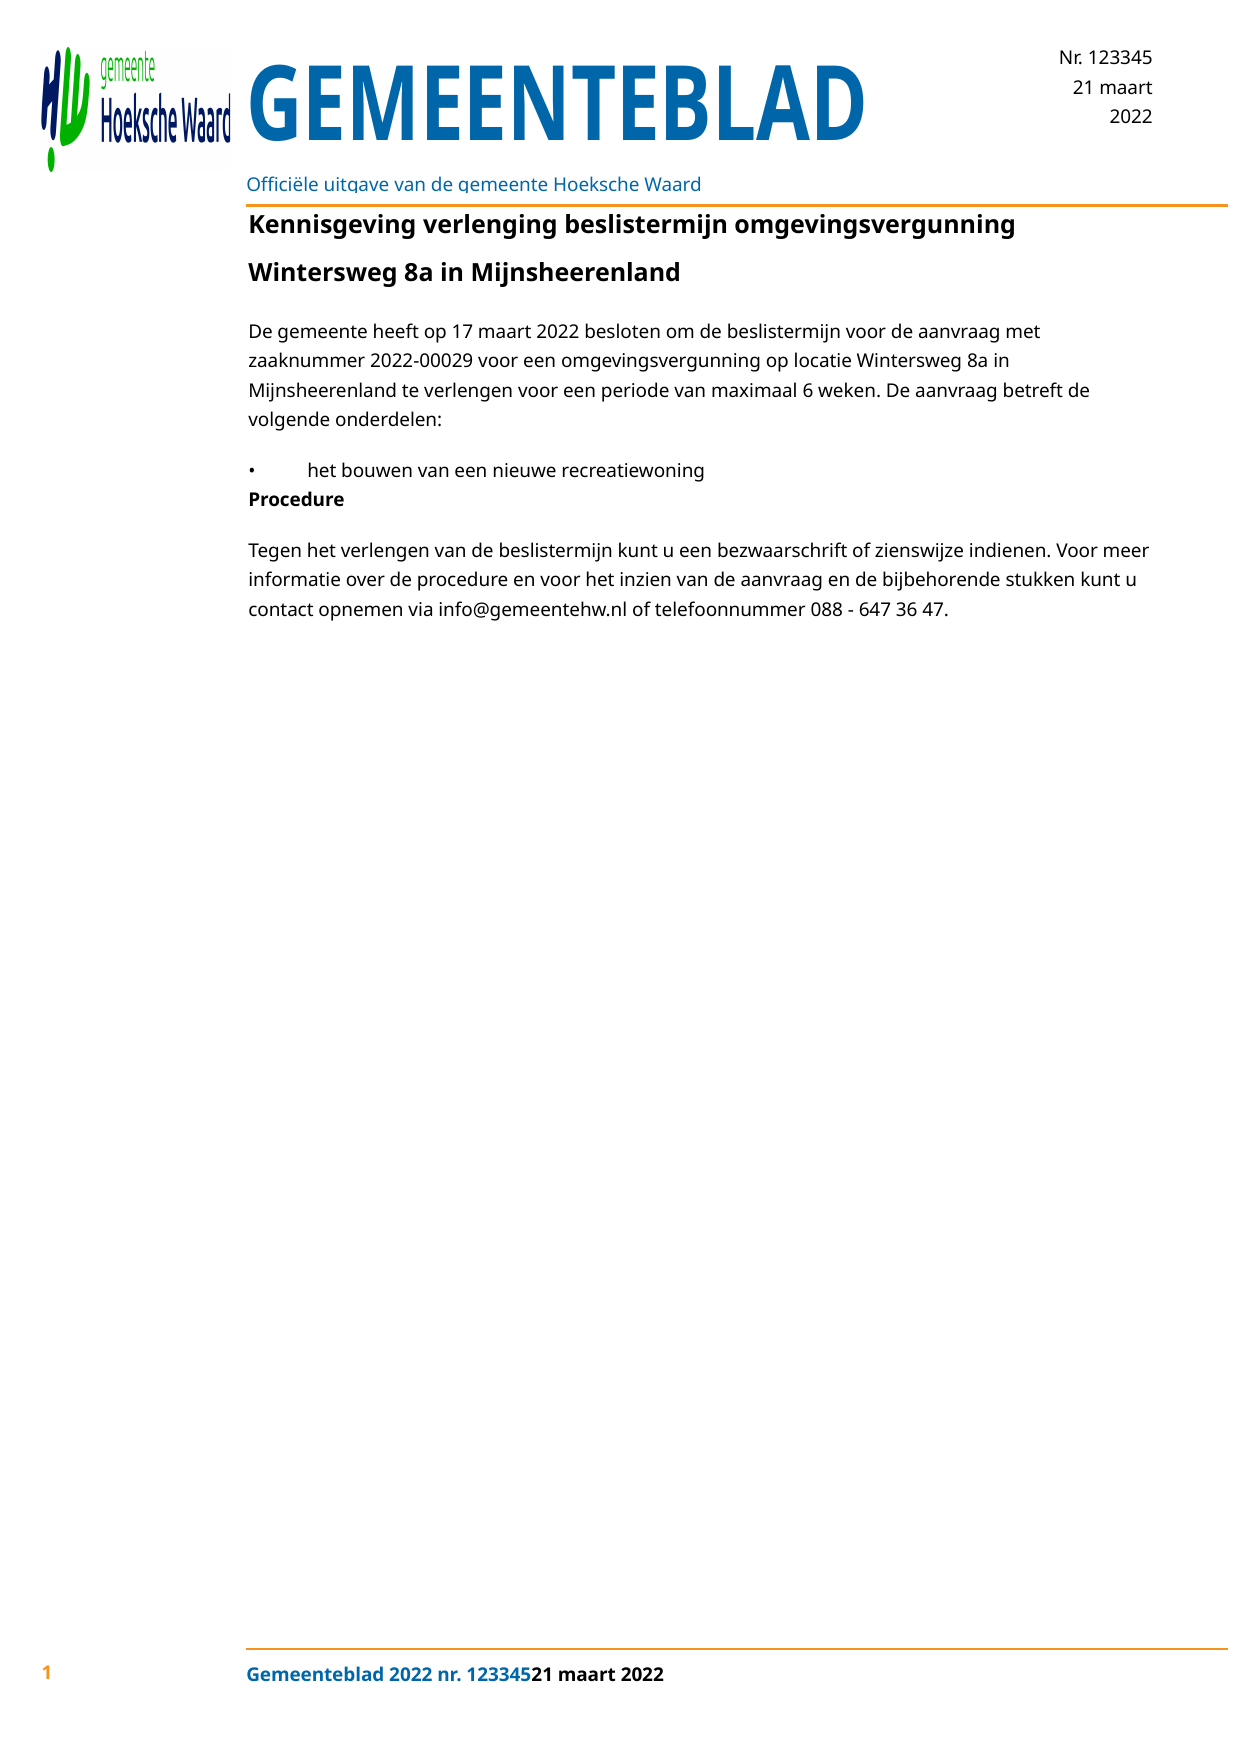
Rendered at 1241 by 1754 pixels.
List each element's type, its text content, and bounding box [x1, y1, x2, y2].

text Tegen het verlengen van de beslistermijn kunt u een bezwaarschrift of zienswijze indienen. Voor meer informatie over de procedure en voor het inzien van de aanvraag en de bijbehorende stukken kunt u contact opnemen via info@gemeentehw.nl of telefoonnummer 088 - 647 36 47. [248, 537, 1152, 622]
text Procedure [248, 487, 1152, 512]
text De gemeente heeft op 17 maart 2022 besloten om de beslistermijn voor de aanvraag met zaaknummer 2022-00029 voor een omgevingsvergunning op locatie Wintersweg 8a in Mijnsheerenland te verlengen voor een periode van maximaal 6 weken. De aanvraag betreft de volgende onderdelen: [248, 318, 1152, 432]
text Kennisgeving verlenging beslistermijn omgevingsvergunning Wintersweg 8a in Mijnsheerenland [248, 207, 1152, 288]
list het bouwen van een nieuwe recreatiewoning [248, 457, 1152, 483]
picture [41, 47, 231, 172]
